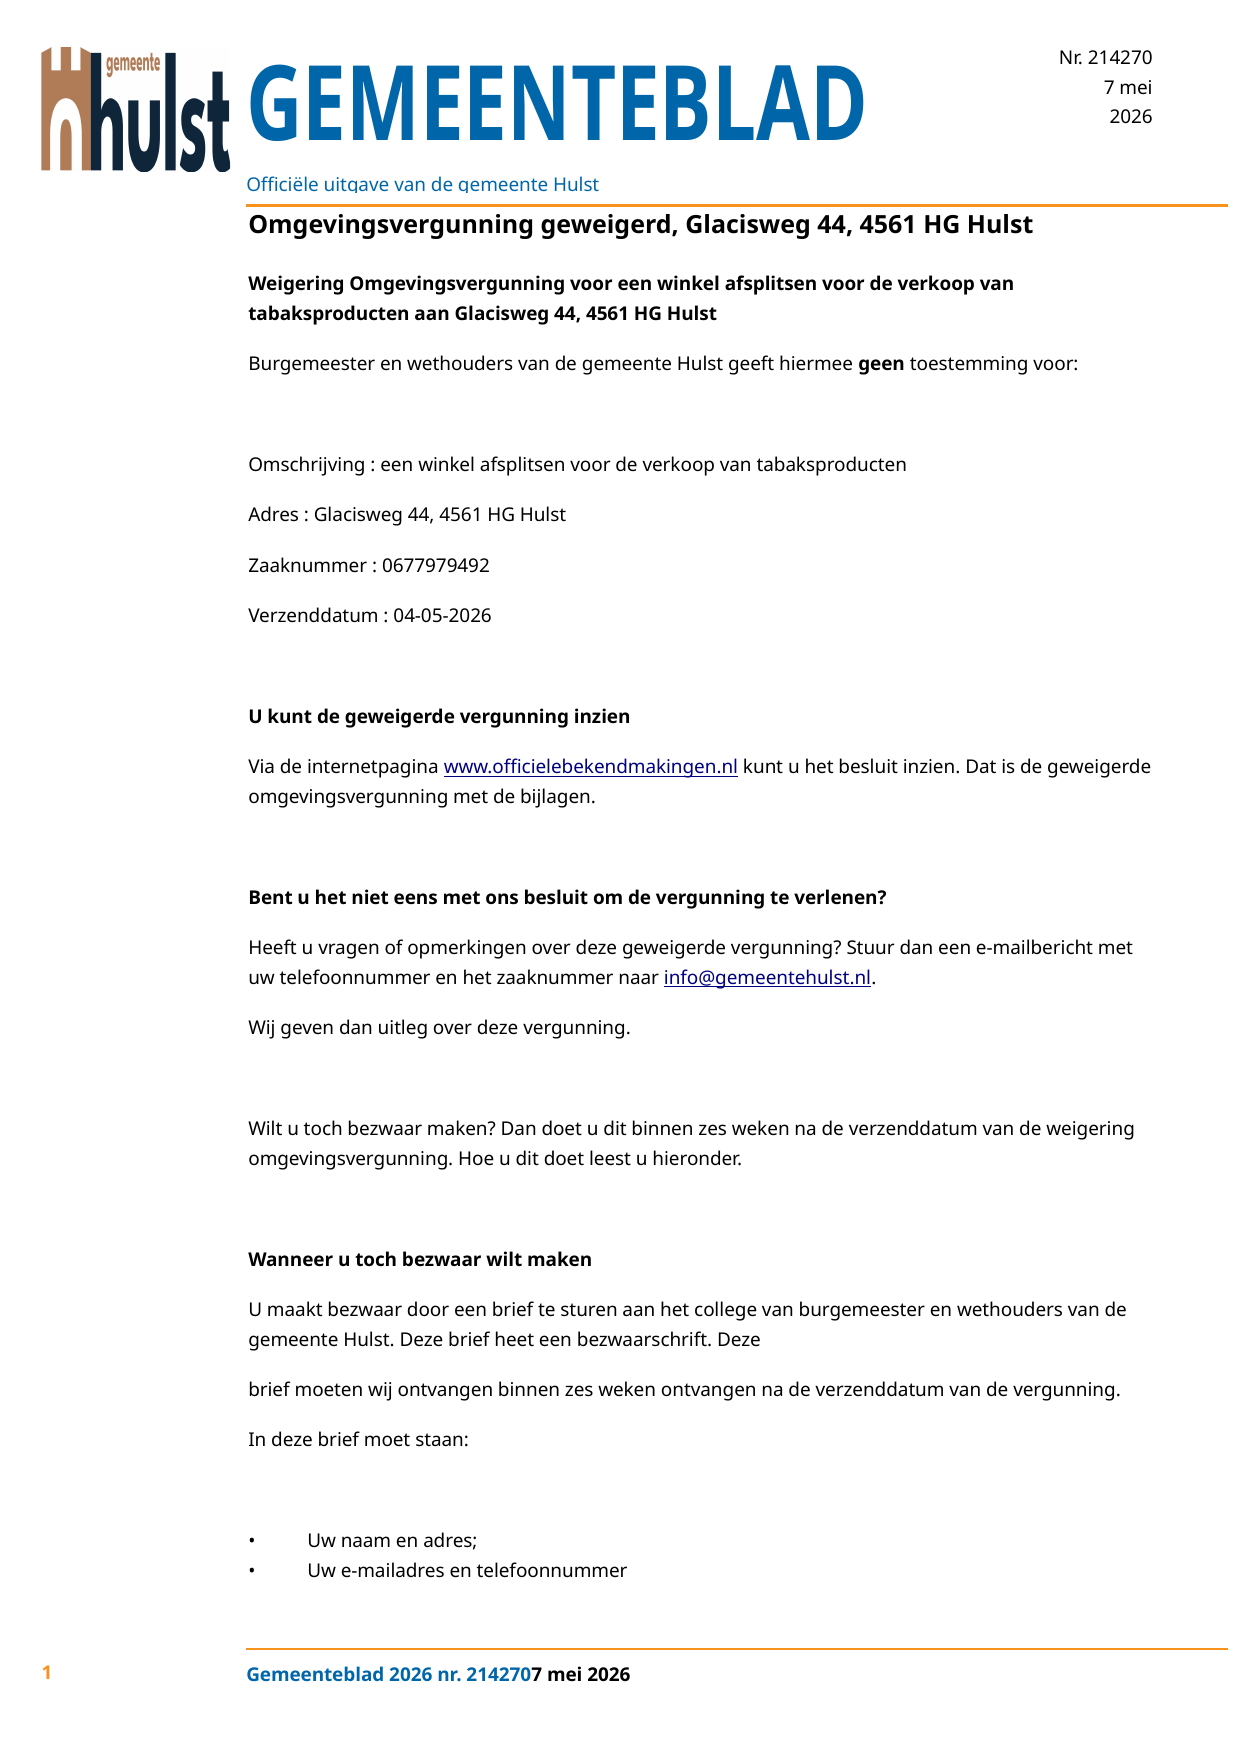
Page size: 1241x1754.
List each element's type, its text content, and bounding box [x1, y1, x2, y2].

list Uw e-mailadres en telefoonnummer [248, 1557, 1152, 1583]
text In deze brief moet staan: [248, 1427, 1152, 1452]
text Heeft u vragen of opmerkingen over deze geweigerde vergunning? Stuur dan een e-mailbericht met uw telefoonnummer en het zaaknummer naar info@gemeentehulst.nl. [248, 934, 1152, 990]
text Adres : Glacisweg 44, 4561 HG Hulst [248, 502, 1152, 527]
text Wanneer u toch bezwaar wilt maken [248, 1246, 1152, 1271]
text Via de internetpagina www.officielebekendmakingen.nl kunt u het besluit inzien. Dat is de geweigerde omgevingsvergunning met de bijlagen. [248, 754, 1152, 809]
text Burgemeester en wethouders van de gemeente Hulst geeft hiermee geen toestemming voor: [248, 350, 1152, 376]
text U kunt de geweigerde vergunning inzien [248, 703, 1152, 729]
text brief moeten wij ontvangen binnen zes weken ontvangen na de verzenddatum van de vergunning. [248, 1376, 1152, 1402]
text Weigering Omgevingsvergunning voor een winkel afsplitsen voor de verkoop van tabaksproducten aan Glacisweg 44, 4561 HG Hulst [248, 270, 1152, 326]
text Wilt u toch bezwaar maken? Dan doet u dit binnen zes weken na de verzenddatum van de weigering omgevingsvergunning. Hoe u dit doet leest u hieronder. [248, 1115, 1152, 1171]
text Omschrijving : een winkel afsplitsen voor de verkoop van tabaksproducten [248, 451, 1152, 477]
text Wij geven dan uitleg over deze vergunning. [248, 1014, 1152, 1040]
text Bent u het niet eens met ons besluit om de vergunning te verlenen? [248, 884, 1152, 910]
text U maakt bezwaar door een brief te sturen aan het college van burgemeester en wethouders van de gemeente Hulst. Deze brief heet een bezwaarschrift. Deze [248, 1296, 1152, 1351]
picture [41, 47, 231, 172]
list Uw naam en adres; [248, 1527, 1152, 1553]
text Verzenddatum : 04-05-2026 [248, 602, 1152, 628]
text Zaaknummer : 0677979492 [248, 552, 1152, 578]
text Omgevingsvergunning geweigerd, Glacisweg 44, 4561 HG Hulst [248, 207, 1152, 241]
